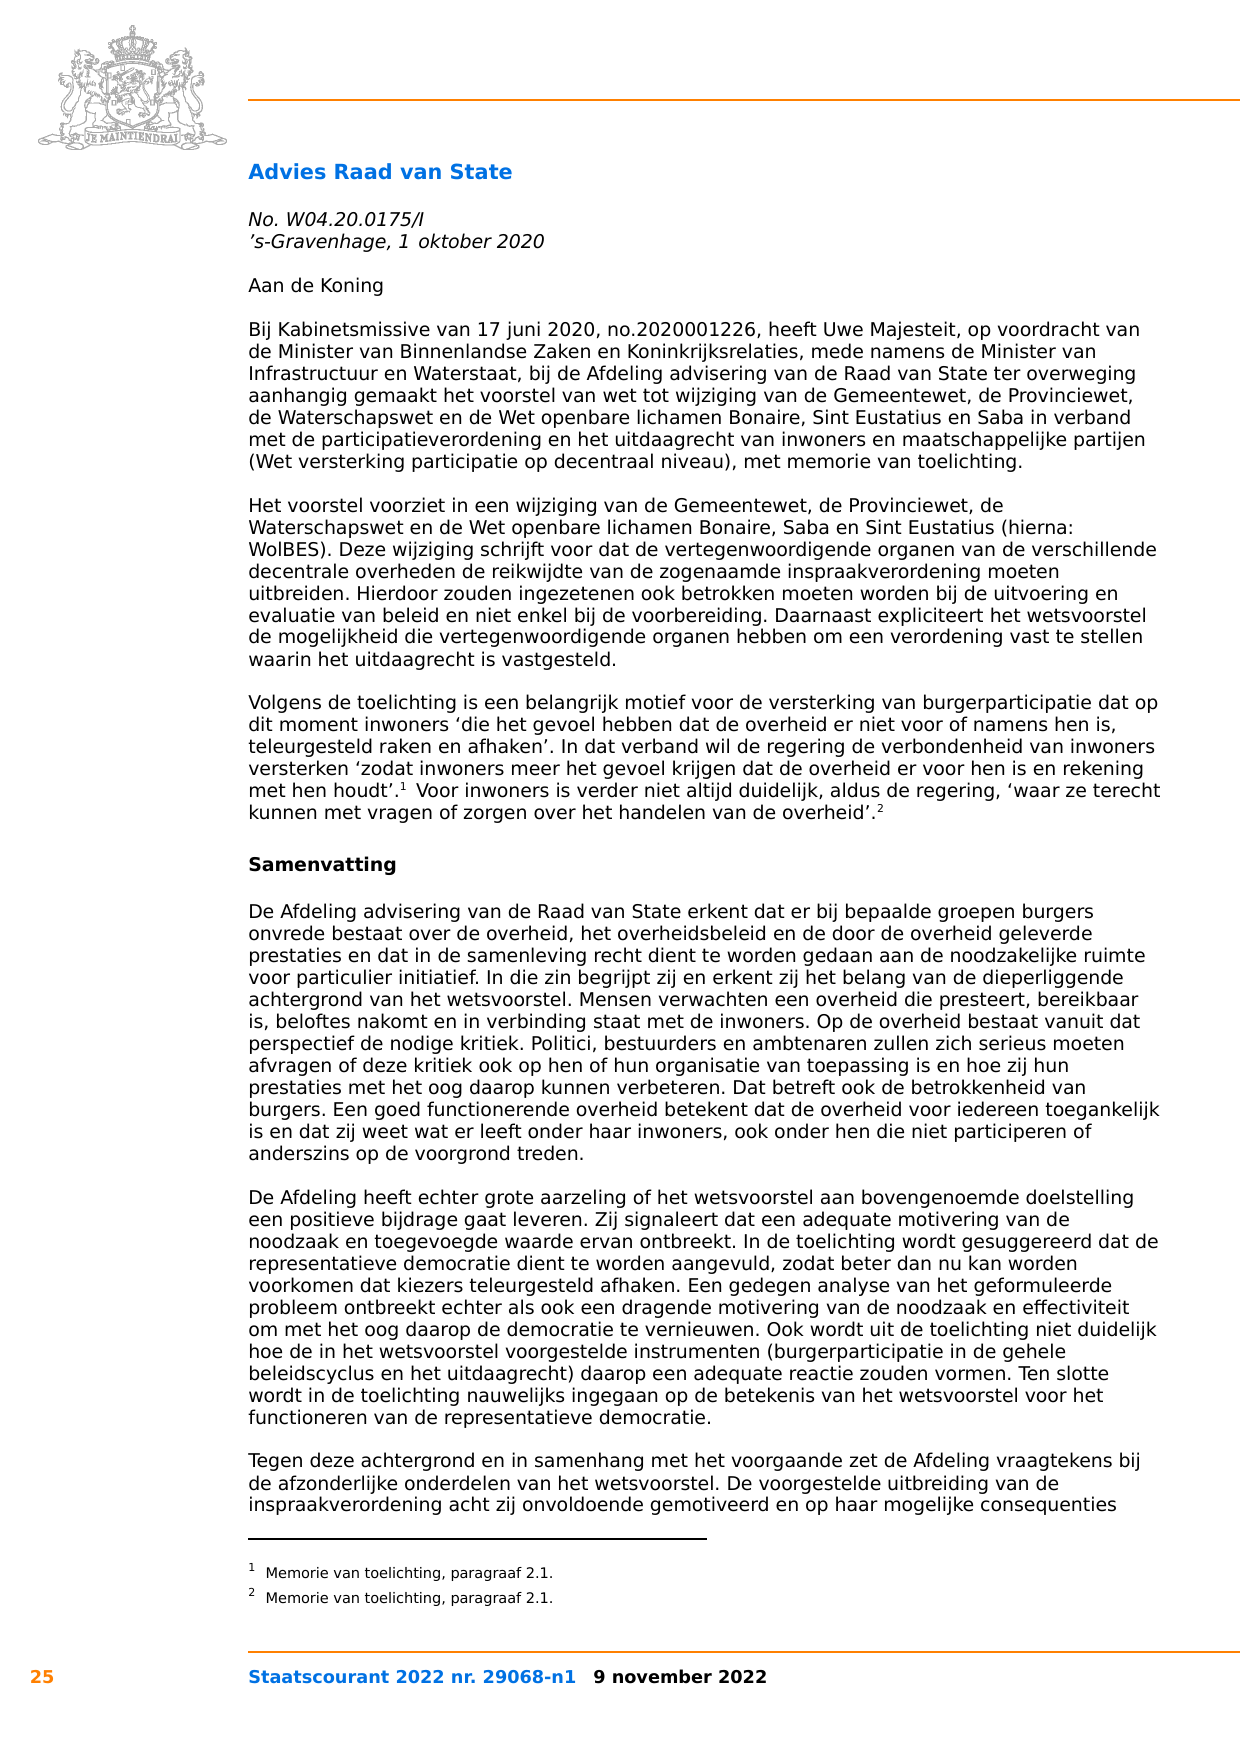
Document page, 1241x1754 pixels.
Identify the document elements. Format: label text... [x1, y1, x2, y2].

text Bij Kabinetsmissive van 17 juni 2020, no.2020001226, heeft Uwe Majesteit, op voordracht van de Minister van Binnenlandse Zaken en Koninkrijksrelaties, mede namens de Minister van Infrastructuur en Waterstaat, bij de Afdeling advisering van de Raad van State ter overweging aanhangig gemaakt het voorstel van wet tot wijziging van de Gemeentewet, de Provinciewet, de Waterschapswet en de Wet openbare lichamen Bonaire, Sint Eustatius en Saba in verband met de participatieverordening en het uitdaagrecht van inwoners en maatschappelijke partijen (Wet versterking participatie op decentraal niveau), met memorie van toelichting. [248, 319, 1163, 473]
text De Afdeling heeft echter grote aarzeling of het wetsvoorstel aan bovengenoemde doelstelling een positieve bijdrage gaat leveren. Zij signaleert dat een adequate motivering van de noodzaak en toegevoegde waarde ervan ontbreekt. In de toelichting wordt gesuggereerd dat de representatieve democratie dient te worden aangevuld, zodat beter dan nu kan worden voorkomen dat kiezers teleurgesteld afhaken. Een gedegen analyse van het geformuleerde probleem ontbreekt echter als ook een dragende motivering van de noodzaak en effectiviteit om met het oog daarop de democratie te vernieuwen. Ook wordt uit de toelichting niet duidelijk hoe de in het wetsvoorstel voorgestelde instrumenten (burgerparticipatie in de gehele beleidscyclus en het uitdaagrecht) daarop een adequate reactie zouden vormen. Ten slotte wordt in de toelichting nauwelijks ingegaan op de betekenis van het wetsvoorstel voor het functioneren van de representatieve democratie. [248, 1187, 1163, 1428]
text Het voorstel voorziet in een wijziging van de Gemeentewet, de Provinciewet, de Waterschapswet en de Wet openbare lichamen Bonaire, Saba en Sint Eustatius (hierna: WolBES). Deze wijziging schrijft voor dat de vertegenwoordigende organen van de verschillende decentrale overheden de reikwijdte van de zogenaamde inspraakverordening moeten uitbreiden. Hierdoor zouden ingezetenen ook betrokken moeten worden bij de uitvoering en evaluatie van beleid en niet enkel bij de voorbereiding. Daarnaast expliciteert het wetsvoorstel de mogelijkheid die vertegenwoordigende organen hebben om een verordening vast te stellen waarin het uitdaagrecht is vastgesteld. [248, 494, 1163, 670]
text Tegen deze achtergrond en in samenhang met het voorgaande zet de Afdeling vraagtekens bij de afzonderlijke onderdelen van het wetsvoorstel. De voorgestelde uitbreiding van de inspraakverordening acht zij onvoldoende gemotiveerd en op haar mogelijke consequenties [248, 1450, 1163, 1516]
text ’s-Gravenhage, 1 oktober 2020 [248, 231, 1163, 253]
text Volgens de toelichting is een belangrijk motief voor de versterking van burgerparticipatie dat op dit moment inwoners ‘die het gevoel hebben dat de overheid er niet voor of namens hen is, teleurgesteld raken en afhaken’. In dat verband wil de regering de verbondenheid van inwoners versterken ‘zodat inwoners meer het gevoel krijgen dat de overheid er voor hen is en rekening met hen houdt’. Voor inwoners is verder niet altijd duidelijk, aldus de regering, ‘waar ze terecht kunnen met vragen of zorgen over het handelen van de overheid’. [248, 692, 1163, 824]
subtitle Advies Raad van State [248, 160, 1163, 184]
picture [38, 25, 227, 150]
text No. W04.20.0175/I [248, 209, 1163, 231]
text De Afdeling advisering van de Raad van State erkent dat er bij bepaalde groepen burgers onvrede bestaat over de overheid, het overheidsbeleid en de door de overheid geleverde prestaties en dat in de samenleving recht dient te worden gedaan aan de noodzakelijke ruimte voor particulier initiatief. In die zin begrijpt zij en erkent zij het belang van de dieperliggende achtergrond van het wetsvoorstel. Mensen verwachten een overheid die presteert, bereikbaar is, beloftes nakomt en in verbinding staat met de inwoners. Op de overheid bestaat vanuit dat perspectief de nodige kritiek. Politici, bestuurders en ambtenaren zullen zich serieus moeten afvragen of deze kritiek ook op hen of hun organisatie van toepassing is en hoe zij hun prestaties met het oog daarop kunnen verbeteren. Dat betreft ook de betrokkenheid van burgers. Een goed functionerende overheid betekent dat de overheid voor iedereen toegankelijk is en dat zij weet wat er leeft onder haar inwoners, ook onder hen die niet participeren of anderszins op de voorgrond treden. [248, 901, 1163, 1165]
text Aan de Koning [248, 275, 1163, 297]
text Memorie van toelichting, paragraaf 2.1. [248, 1586, 1163, 1608]
subtitle Samenvatting [248, 854, 1163, 876]
text Memorie van toelichting, paragraaf 2.1. [248, 1561, 1163, 1583]
